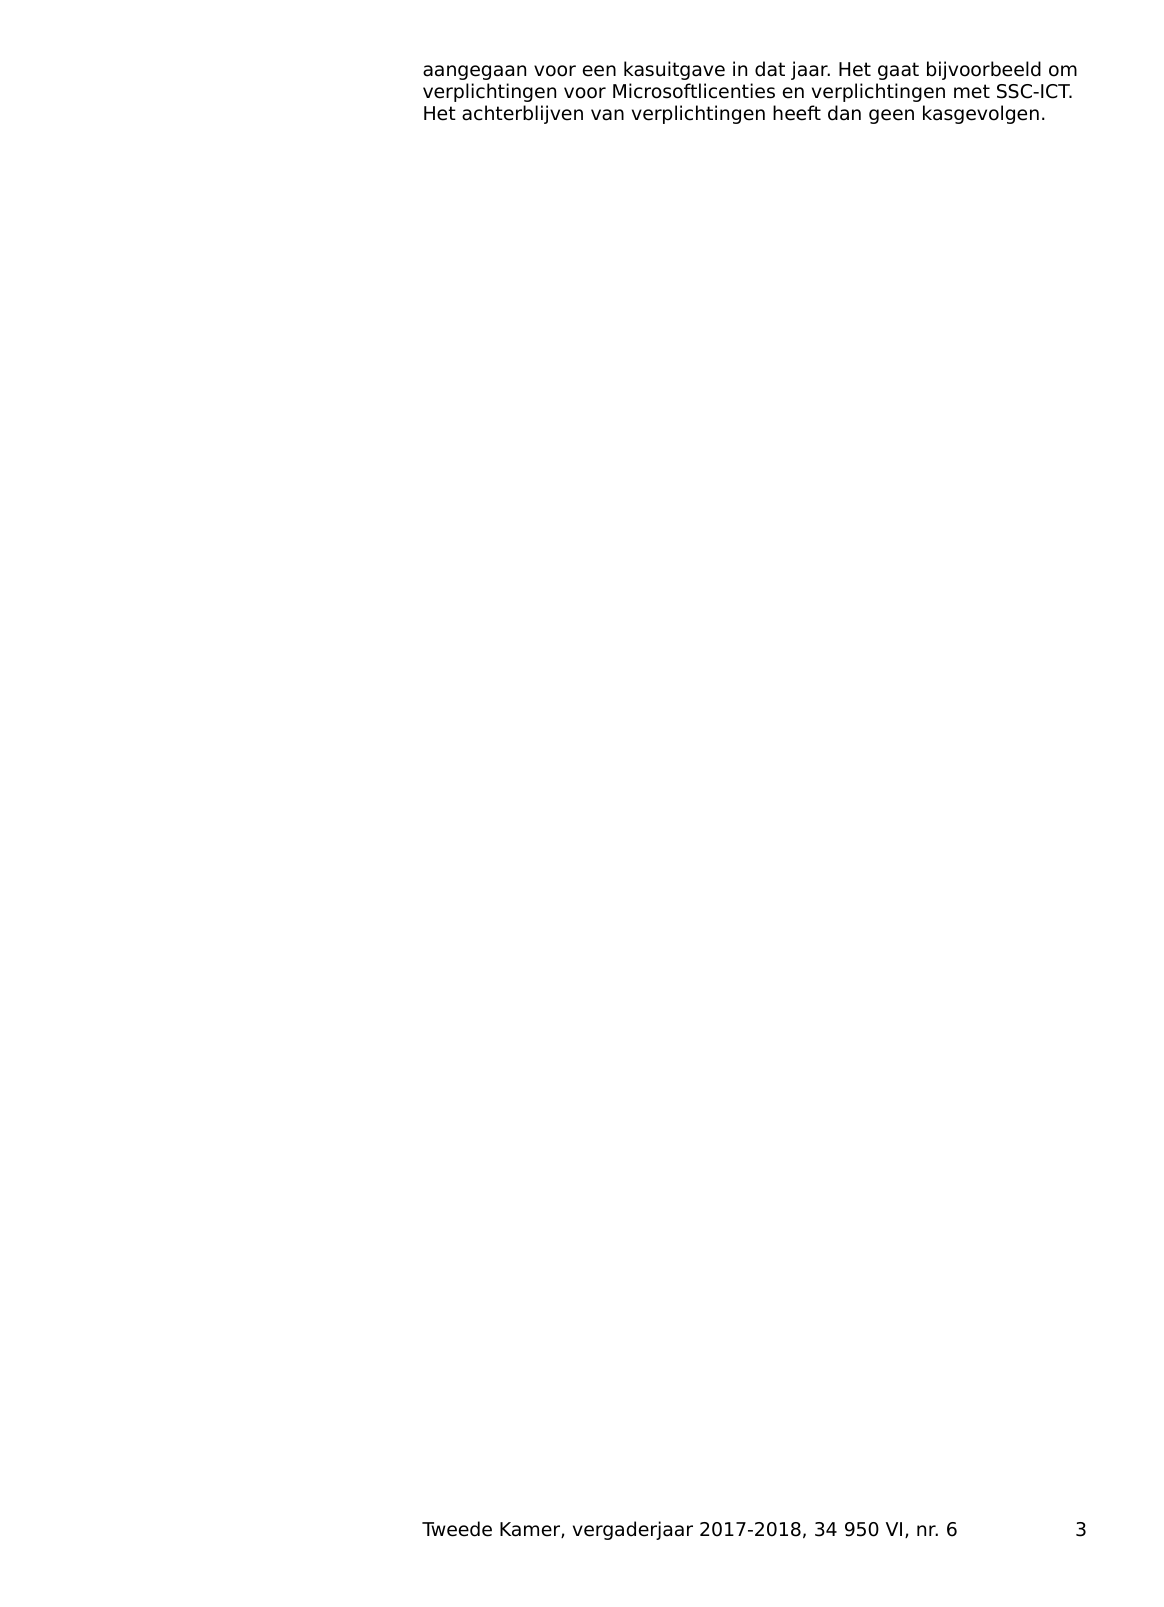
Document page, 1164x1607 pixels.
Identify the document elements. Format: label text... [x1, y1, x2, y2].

text aangegaan voor een kasuitgave in dat jaar. Het gaat bijvoorbeeld om verplichtingen voor Microsoftlicenties en verplichtingen met SSC-ICT. Het achterblijven van verplichtingen heeft dan geen kasgevolgen. [422, 59, 1087, 125]
